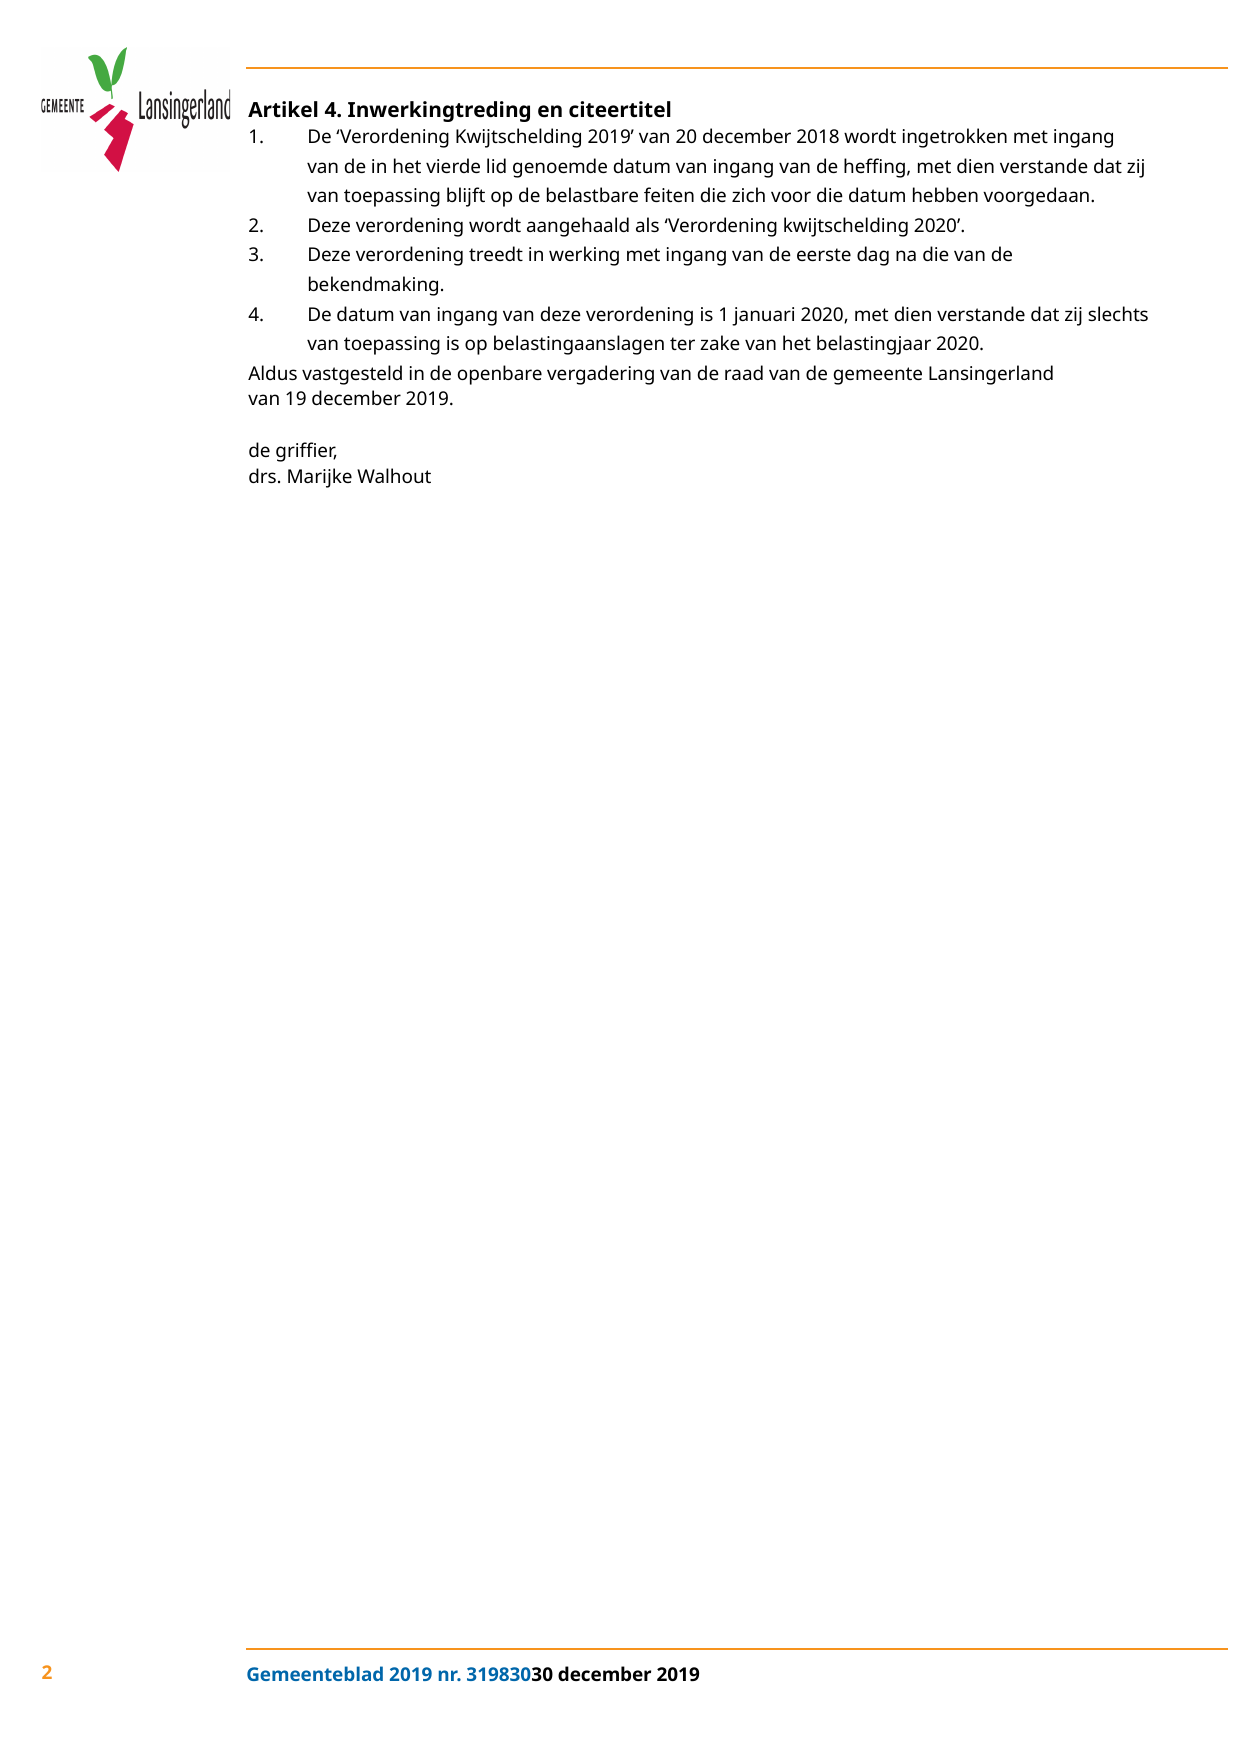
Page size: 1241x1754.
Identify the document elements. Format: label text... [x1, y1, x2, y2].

text Aldus vastgesteld in de openbare vergadering van de raad van de gemeente Lansingerland [248, 360, 1152, 386]
text de griffier, [248, 437, 1152, 463]
list Deze verordening treedt in werking met ingang van de eerste dag na die van de bekendmaking. [248, 242, 1152, 297]
text van 19 december 2019. [248, 386, 1152, 411]
text Artikel 4. Inwerkingtreding en citeertitel [248, 95, 1152, 123]
text drs. Marijke Walhout [248, 463, 1152, 488]
list De datum van ingang van deze verordening is 1 januari 2020, met dien verstande dat zij slechts van toepassing is op belastingaanslagen ter zake van het belastingjaar 2020. [248, 301, 1152, 356]
picture [41, 47, 231, 172]
list De ‘Verordening Kwijtschelding 2019’ van 20 december 2018 wordt ingetrokken met ingang van de in het vierde lid genoemde datum van ingang van de heffing, met dien verstande dat zij van toepassing blijft op de belastbare feiten die zich voor die datum hebben voorgedaan. [248, 123, 1152, 208]
list Deze verordening wordt aangehaald als ‘Verordening kwijtschelding 2020’. [248, 212, 1152, 238]
